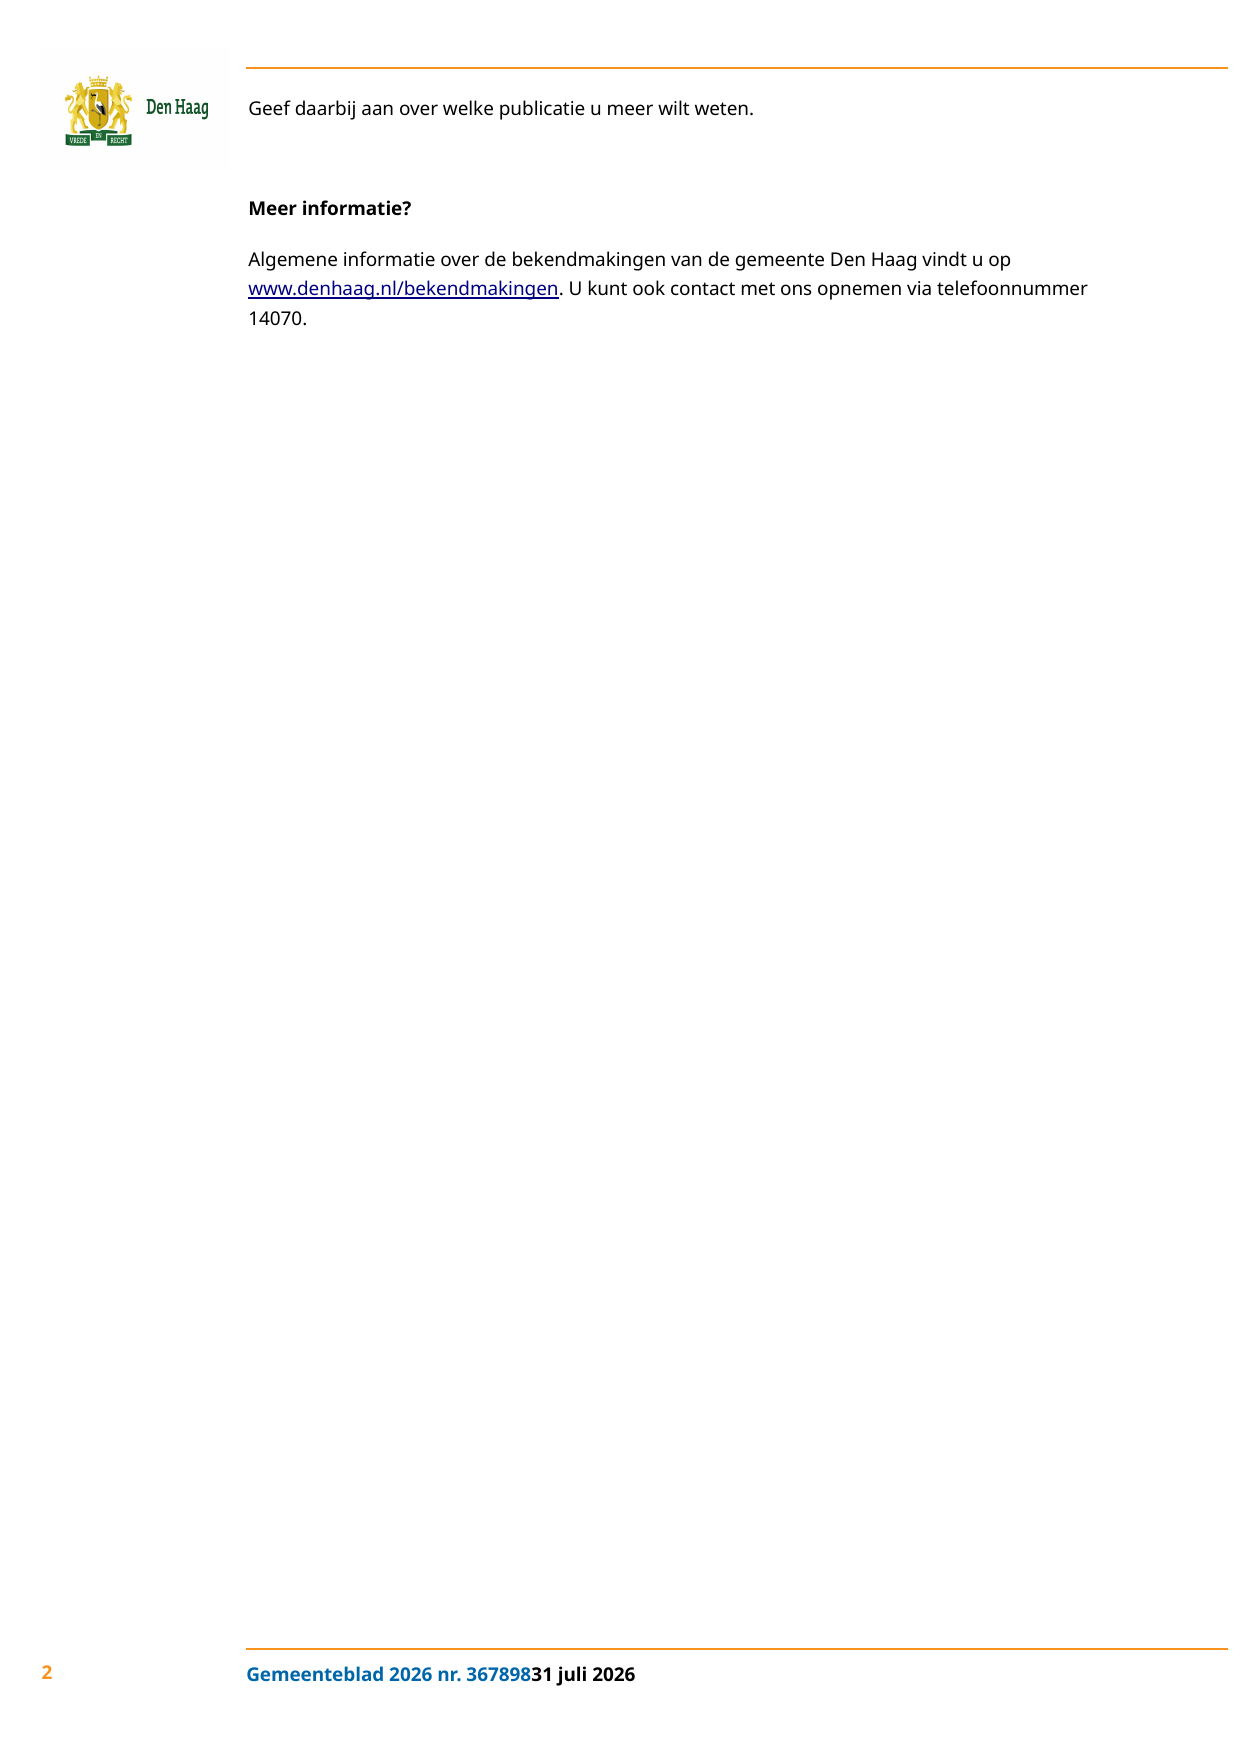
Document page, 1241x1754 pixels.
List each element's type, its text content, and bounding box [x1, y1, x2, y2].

text Geef daarbij aan over welke publicatie u meer wilt weten. [248, 95, 1152, 121]
picture [41, 47, 231, 172]
text Algemene informatie over de bekendmakingen van de gemeente Den Haag vindt u op www.denhaag.nl/bekendmakingen. U kunt ook contact met ons opnemen via telefoonnummer 14070. [248, 246, 1152, 331]
text Meer informatie? [248, 196, 1152, 221]
